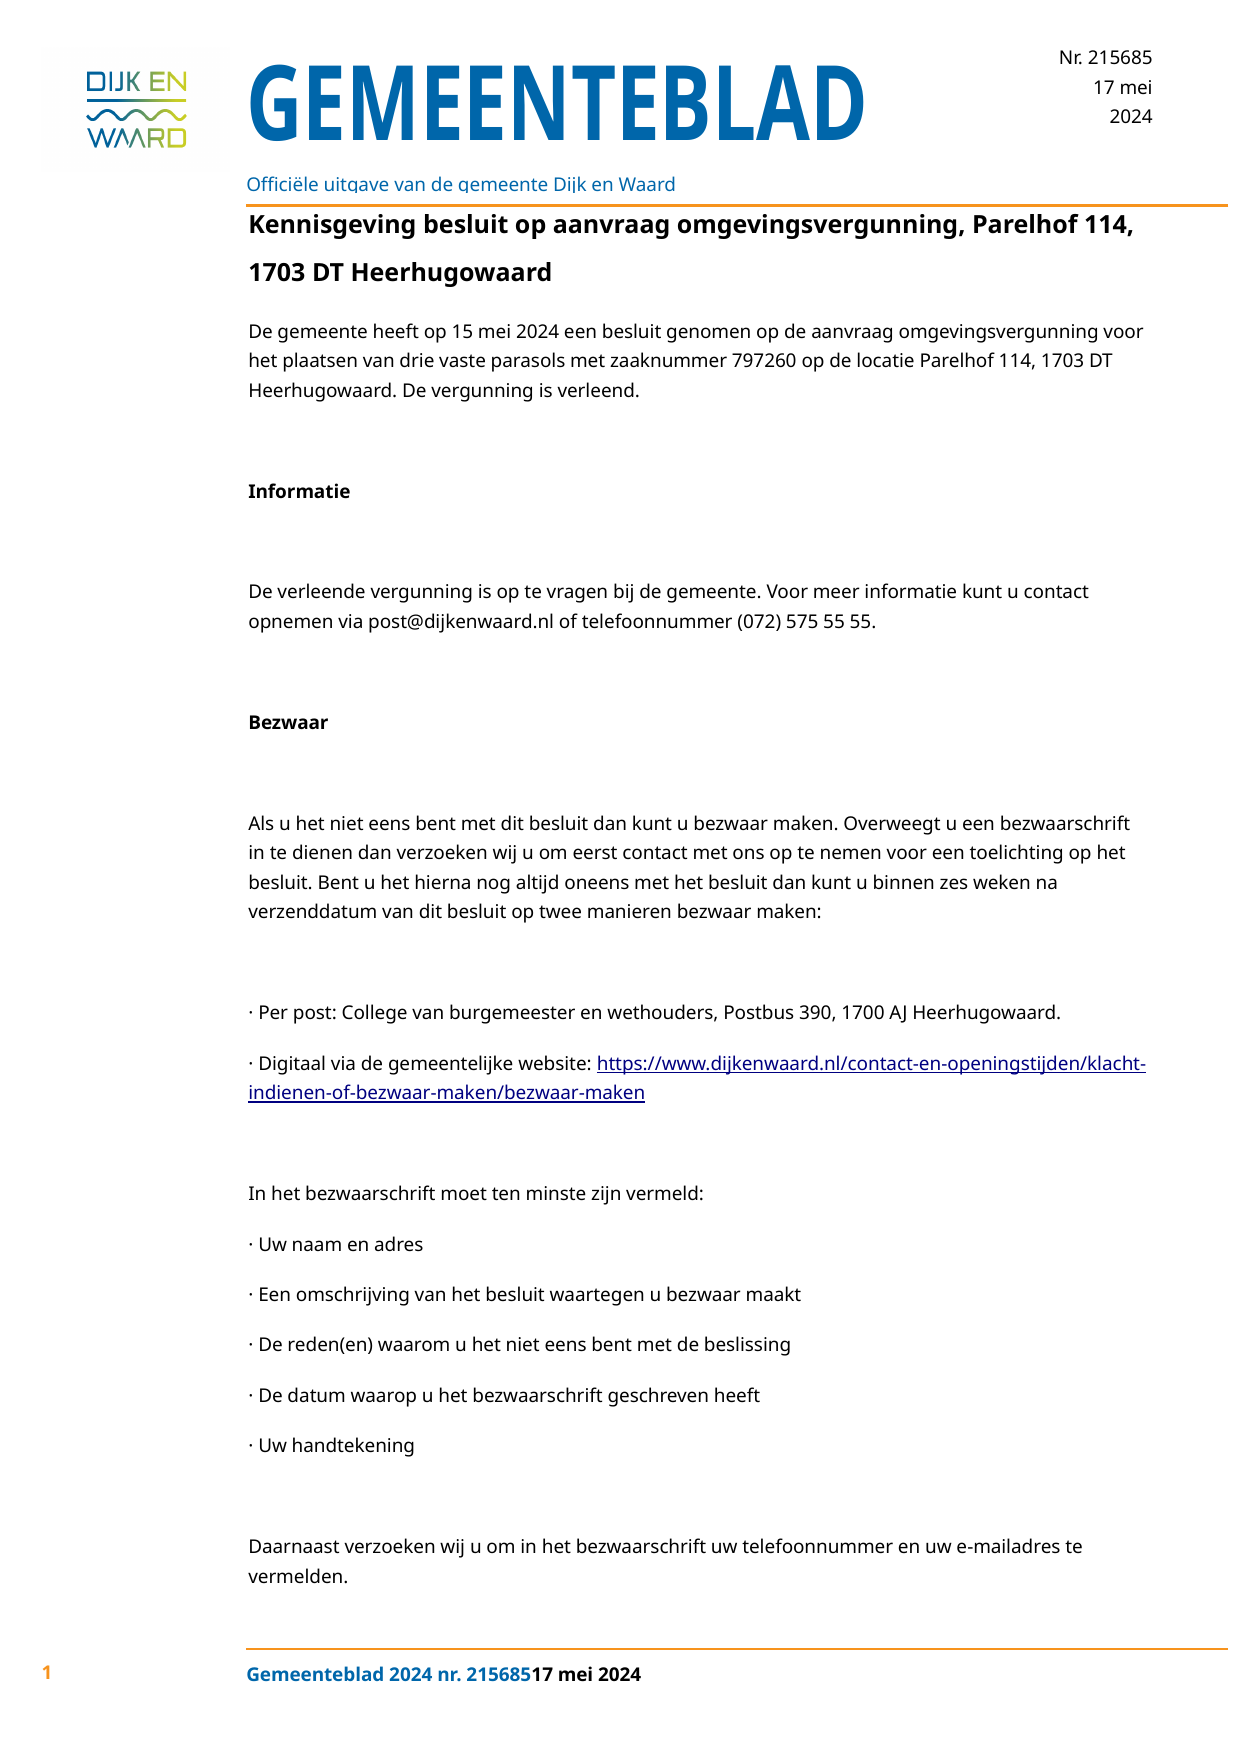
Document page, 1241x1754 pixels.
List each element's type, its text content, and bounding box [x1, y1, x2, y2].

text · De datum waarop u het bezwaarschrift geschreven heeft [248, 1382, 1152, 1408]
text Als u het niet eens bent met dit besluit dan kunt u bezwaar maken. Overweegt u een bezwaarschrift in te dienen dan verzoeken wij u om eerst contact met ons op te nemen voor een toelichting op het besluit. Bent u het hierna nog altijd oneens met het besluit dan kunt u binnen zes weken na verzenddatum van dit besluit op twee manieren bezwaar maken: [248, 810, 1152, 924]
text · Uw naam en adres [248, 1231, 1152, 1257]
text De gemeente heeft op 15 mei 2024 een besluit genomen op de aanvraag omgevingsvergunning voor het plaatsen van drie vaste parasols met zaaknummer 797260 op de locatie Parelhof 114, 1703 DT Heerhugowaard. De vergunning is verleend. [248, 318, 1152, 403]
text · De reden(en) waarom u het niet eens bent met de beslissing [248, 1332, 1152, 1357]
text · Per post: College van burgemeester en wethouders, Postbus 390, 1700 AJ Heerhugowaard. [248, 999, 1152, 1025]
text Informatie [248, 478, 1152, 504]
text Daarnaast verzoeken wij u om in het bezwaarschrift uw telefoonnummer en uw e-mailadres te vermelden. [248, 1533, 1152, 1589]
text · Een omschrijving van het besluit waartegen u bezwaar maakt [248, 1281, 1152, 1307]
text De verleende vergunning is op te vragen bij de gemeente. Voor meer informatie kunt u contact opnemen via post@dijkenwaard.nl of telefoonnummer (072) 575 55 55. [248, 579, 1152, 634]
picture [41, 47, 231, 172]
text · Uw handtekening [248, 1432, 1152, 1458]
text Kennisgeving besluit op aanvraag omgevingsvergunning, Parelhof 114, 1703 DT Heerhugowaard [248, 207, 1152, 288]
text Bezwaar [248, 709, 1152, 735]
text In het bezwaarschrift moet ten minste zijn vermeld: [248, 1180, 1152, 1206]
text · Digitaal via de gemeentelijke website: https://www.dijkenwaard.nl/contact-en-openingstijden/klacht-indienen-of-bezwaar-maken/bezwaar-maken [248, 1050, 1152, 1105]
